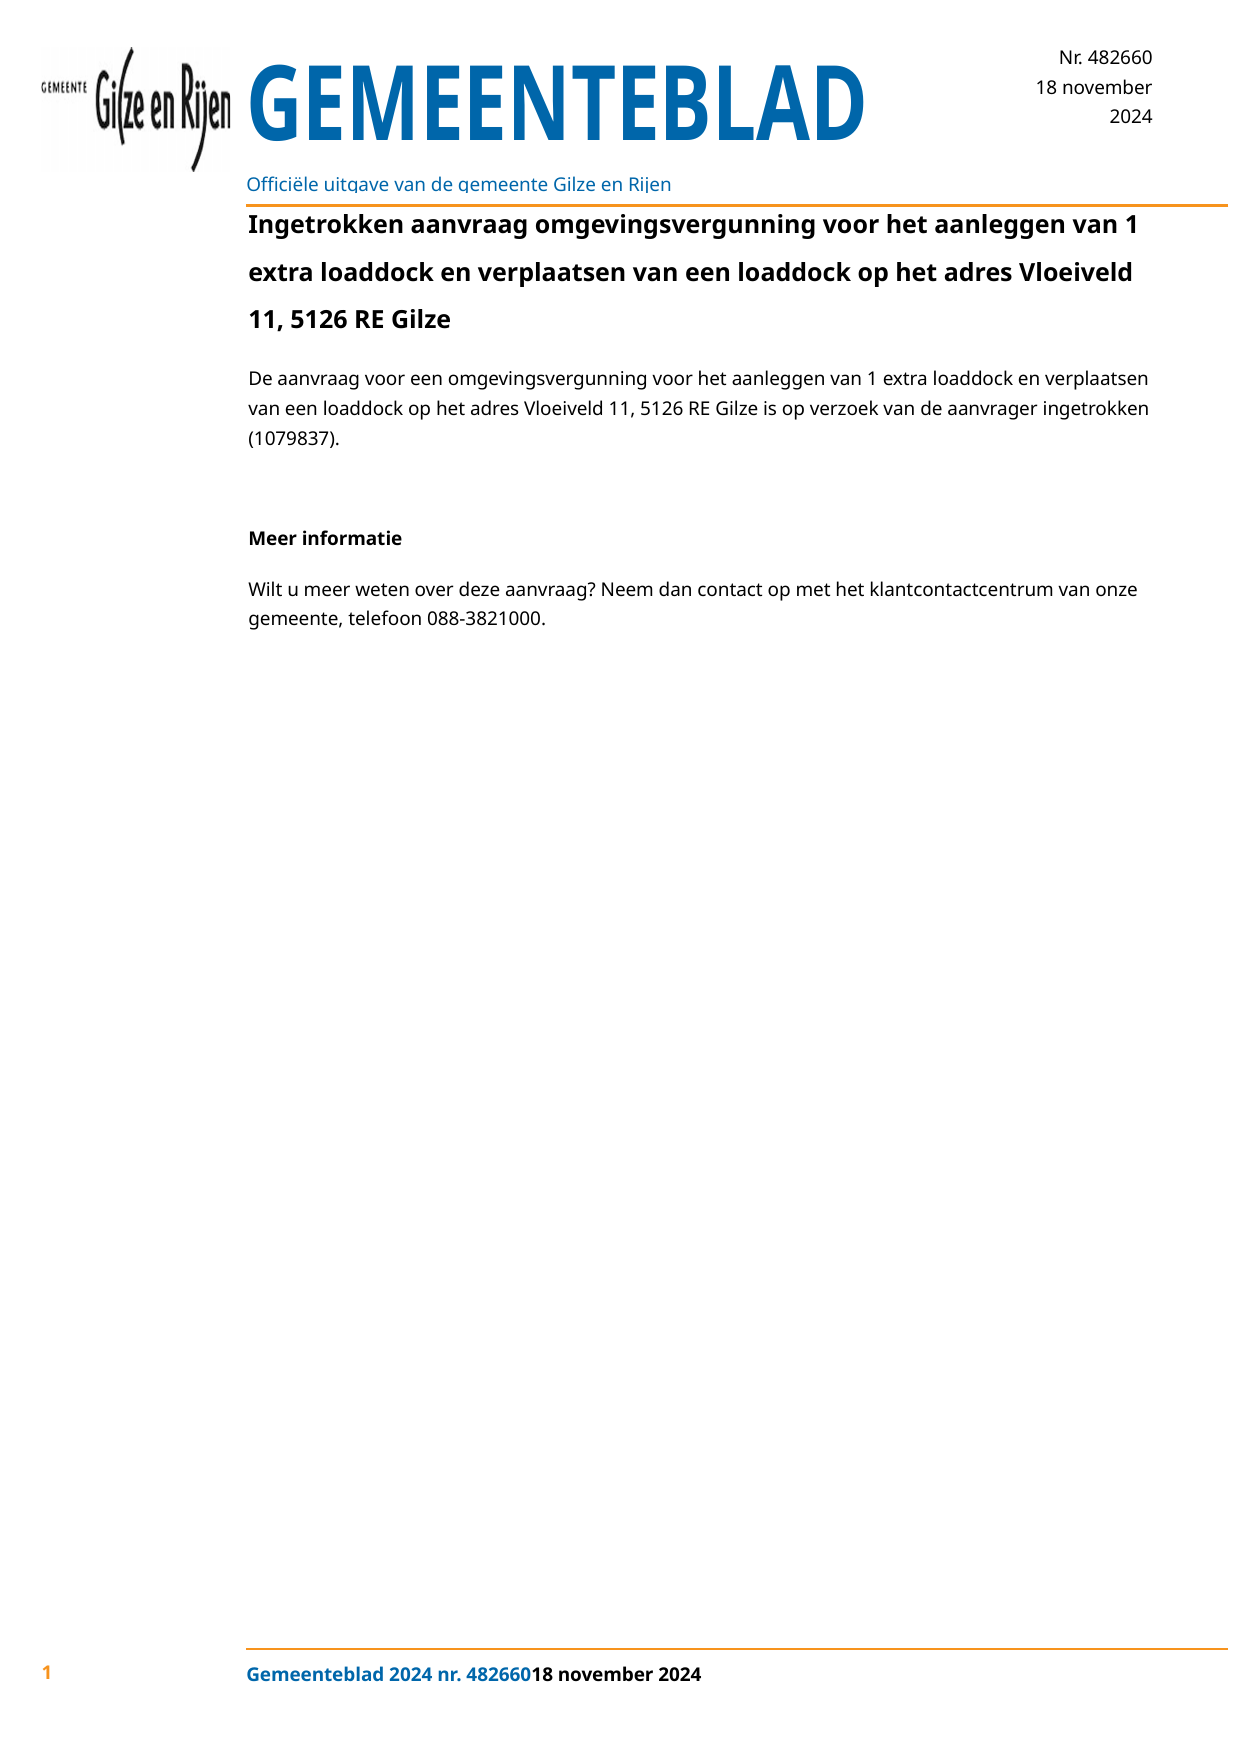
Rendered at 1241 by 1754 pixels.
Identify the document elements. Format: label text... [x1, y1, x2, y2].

text Wilt u meer weten over deze aanvraag? Neem dan contact op met het klantcontactcentrum van onze gemeente, telefoon 088-3821000. [248, 576, 1152, 631]
text Ingetrokken aanvraag omgevingsvergunning voor het aanleggen van 1 extra loaddock en verplaatsen van een loaddock op het adres Vloeiveld 11, 5126 RE Gilze [248, 207, 1152, 336]
picture [41, 47, 231, 172]
text De aanvraag voor een omgevingsvergunning voor het aanleggen van 1 extra loaddock en verplaatsen van een loaddock op het adres Vloeiveld 11, 5126 RE Gilze is op verzoek van de aanvrager ingetrokken (1079837). [248, 366, 1152, 450]
text Meer informatie [248, 526, 1152, 551]
